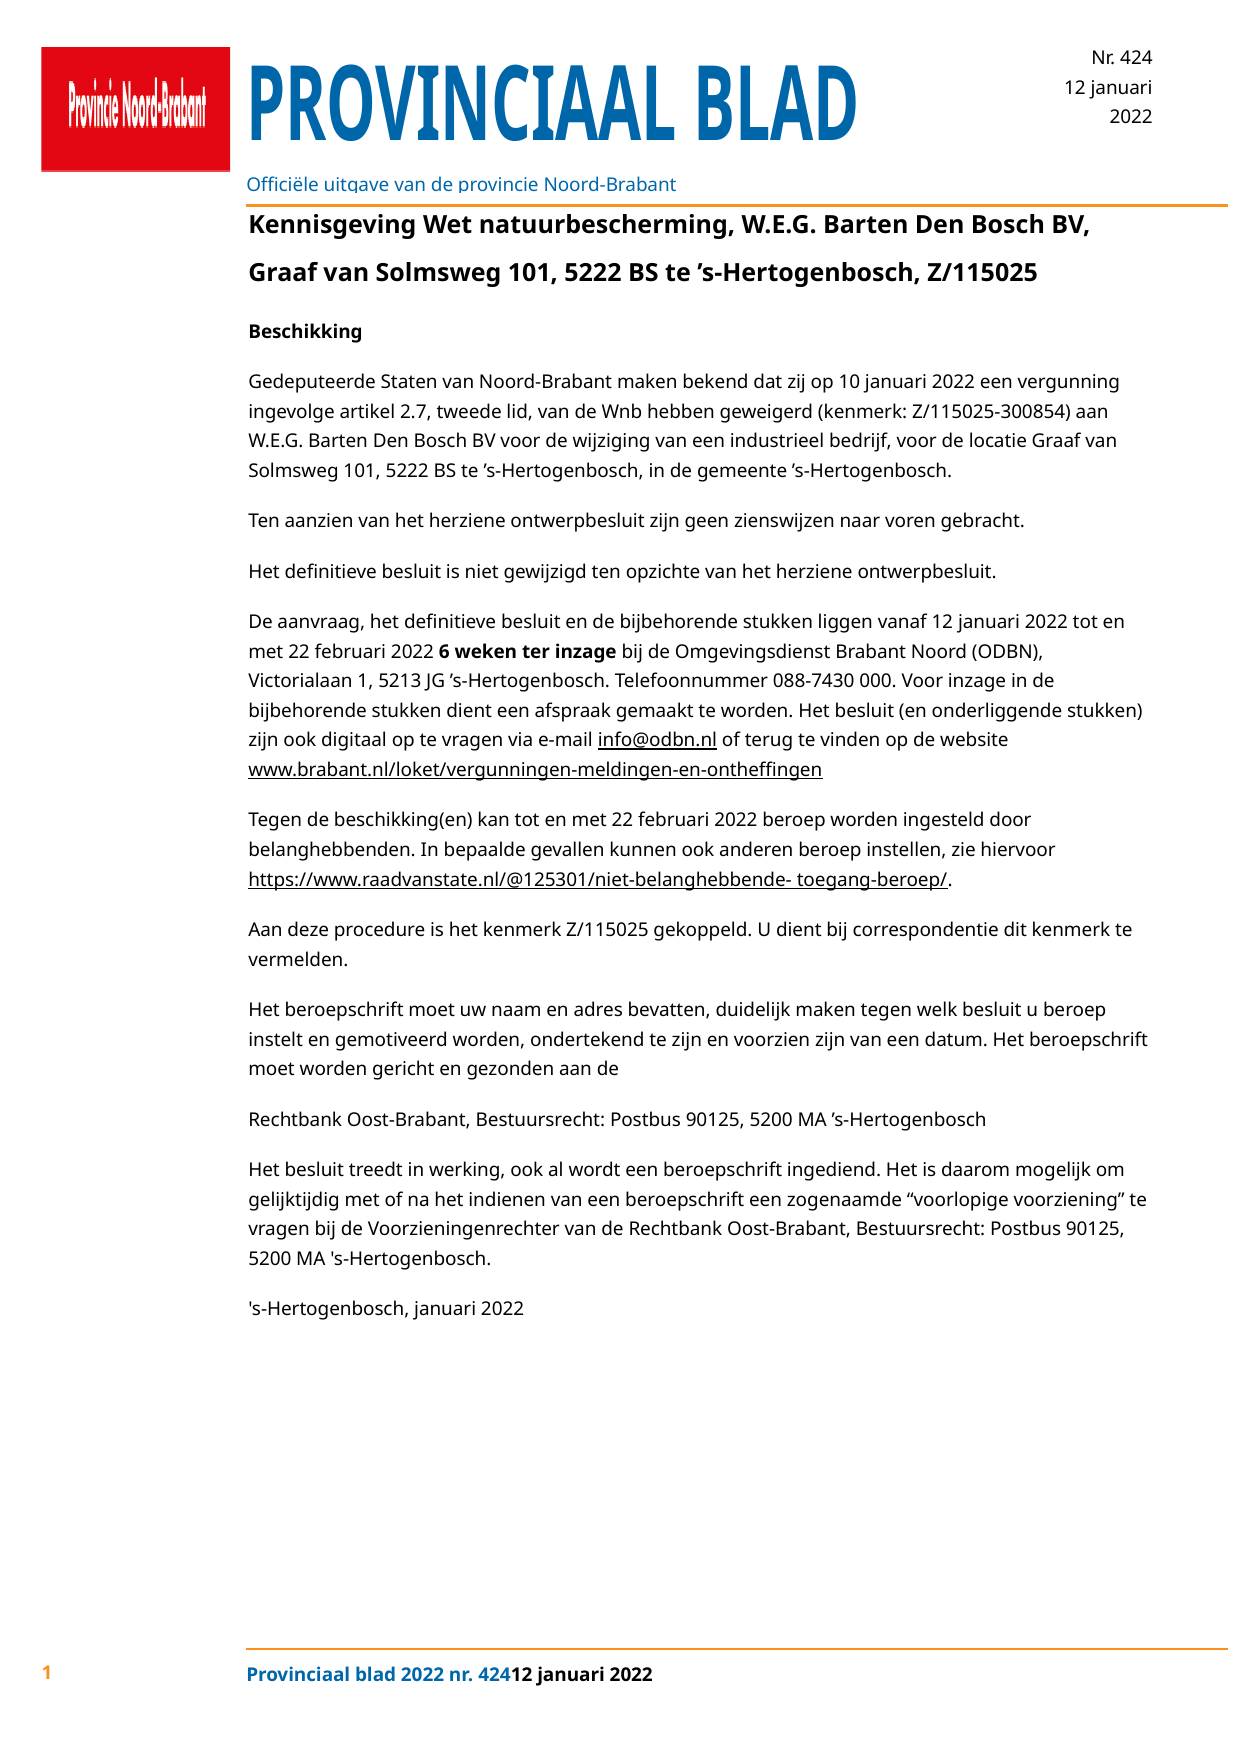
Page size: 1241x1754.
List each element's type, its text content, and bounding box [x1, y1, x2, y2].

text Rechtbank Oost-Brabant, Bestuursrecht: Postbus 90125, 5200 MA ’s-Hertogenbosch [248, 1106, 1152, 1132]
picture [41, 47, 231, 172]
text 's-Hertogenbosch, januari 2022 [248, 1295, 1152, 1321]
text Het definitieve besluit is niet gewijzigd ten opzichte van het herziene ontwerpbesluit. [248, 558, 1152, 584]
text Ten aanzien van het herziene ontwerpbesluit zijn geen zienswijzen naar voren gebracht. [248, 507, 1152, 533]
text Gedeputeerde Staten van Noord-Brabant maken bekend dat zij op 10 januari 2022 een vergunning ingevolge artikel 2.7, tweede lid, van de Wnb hebben geweigerd (kenmerk: Z/115025-300854) aan W.E.G. Barten Den Bosch BV voor de wijziging van een industrieel bedrijf, voor de locatie Graaf van Solmsweg 101, 5222 BS te ’s-Hertogenbosch, in de gemeente ’s-Hertogenbosch. [248, 368, 1152, 483]
text Beschikking [248, 318, 1152, 344]
text Tegen de beschikking(en) kan tot en met 22 februari 2022 beroep worden ingesteld door belanghebbenden. In bepaalde gevallen kunnen ook anderen beroep instellen, zie hiervoor https://www.raadvanstate.nl/@125301/niet-belanghebbende- toegang-beroep/. [248, 807, 1152, 892]
text Kennisgeving Wet natuurbescherming, W.E.G. Barten Den Bosch BV, Graaf van Solmsweg 101, 5222 BS te ’s-Hertogenbosch, Z/115025 [248, 207, 1152, 288]
text De aanvraag, het definitieve besluit en de bijbehorende stukken liggen vanaf 12 januari 2022 tot en met 22 februari 2022 6 weken ter inzage bij de Omgevingsdienst Brabant Noord (ODBN), Victorialaan 1, 5213 JG ’s-Hertogenbosch. Telefoonnummer 088-7430 000. Voor inzage in de bijbehorende stukken dient een afspraak gemaakt te worden. Het besluit (en onderliggende stukken) zijn ook digitaal op te vragen via e-mail info@odbn.nl of terug te vinden op de website www.brabant.nl/loket/vergunningen-meldingen-en-ontheffingen [248, 608, 1152, 782]
text Aan deze procedure is het kenmerk Z/115025 gekoppeld. U dient bij correspondentie dit kenmerk te vermelden. [248, 916, 1152, 972]
text Het beroepschrift moet uw naam en adres bevatten, duidelijk maken tegen welk besluit u beroep instelt en gemotiveerd worden, ondertekend te zijn en voorzien zijn van een datum. Het beroepschrift moet worden gericht en gezonden aan de [248, 996, 1152, 1081]
text Het besluit treedt in werking, ook al wordt een beroepschrift ingediend. Het is daarom mogelijk om gelijktijdig met of na het indienen van een beroepschrift een zogenaamde “voorlopige voorziening” te vragen bij de Voorzieningenrechter van de Rechtbank Oost-Brabant, Bestuursrecht: Postbus 90125, 5200 MA 's-Hertogenbosch. [248, 1156, 1152, 1271]
